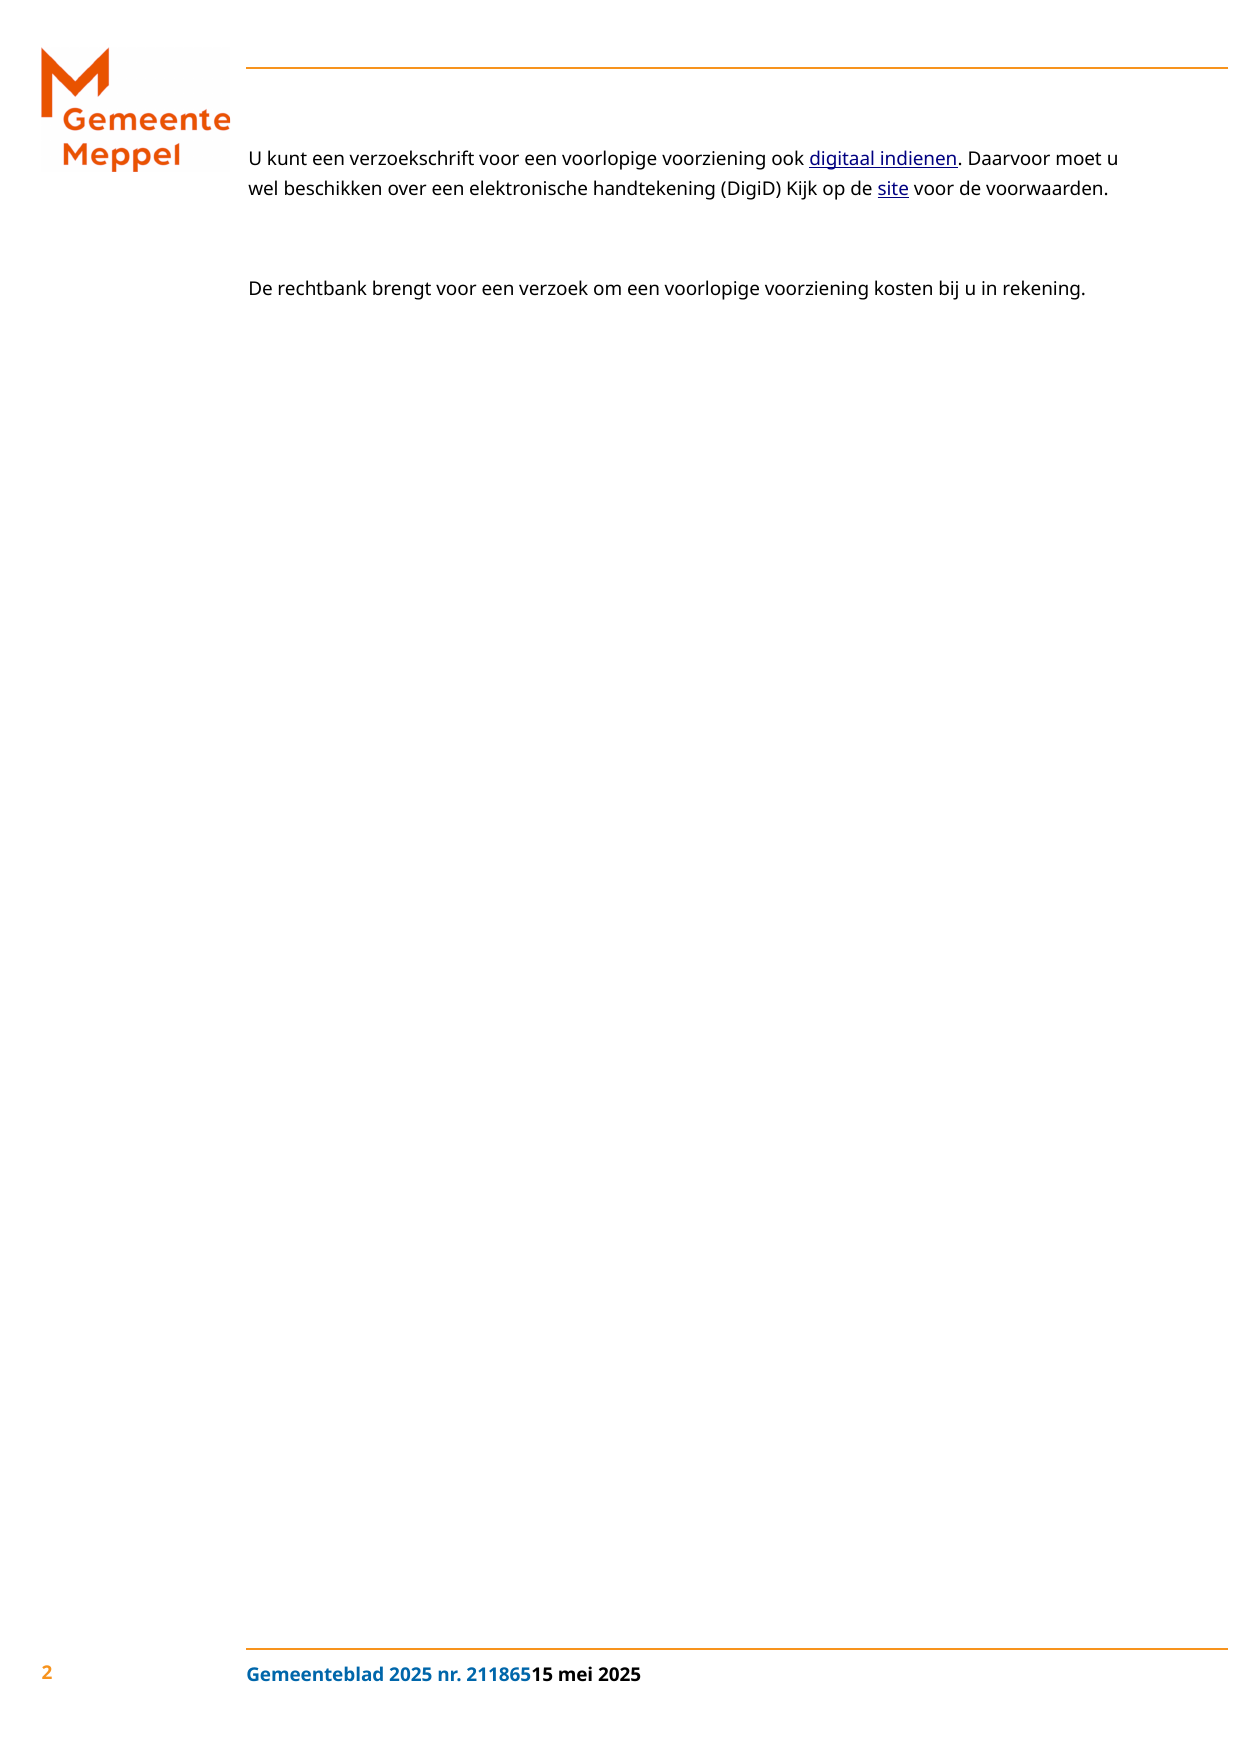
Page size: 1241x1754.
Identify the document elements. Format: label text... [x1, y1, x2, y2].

text De rechtbank brengt voor een verzoek om een voorlopige voorziening kosten bij u in rekening. [248, 276, 1152, 301]
picture [41, 47, 231, 172]
text U kunt een verzoekschrift voor een voorlopige voorziening ook digitaal indienen. Daarvoor moet u wel beschikken over een elektronische handtekening (DigiD) Kijk op de site voor de voorwaarden. [248, 145, 1152, 201]
